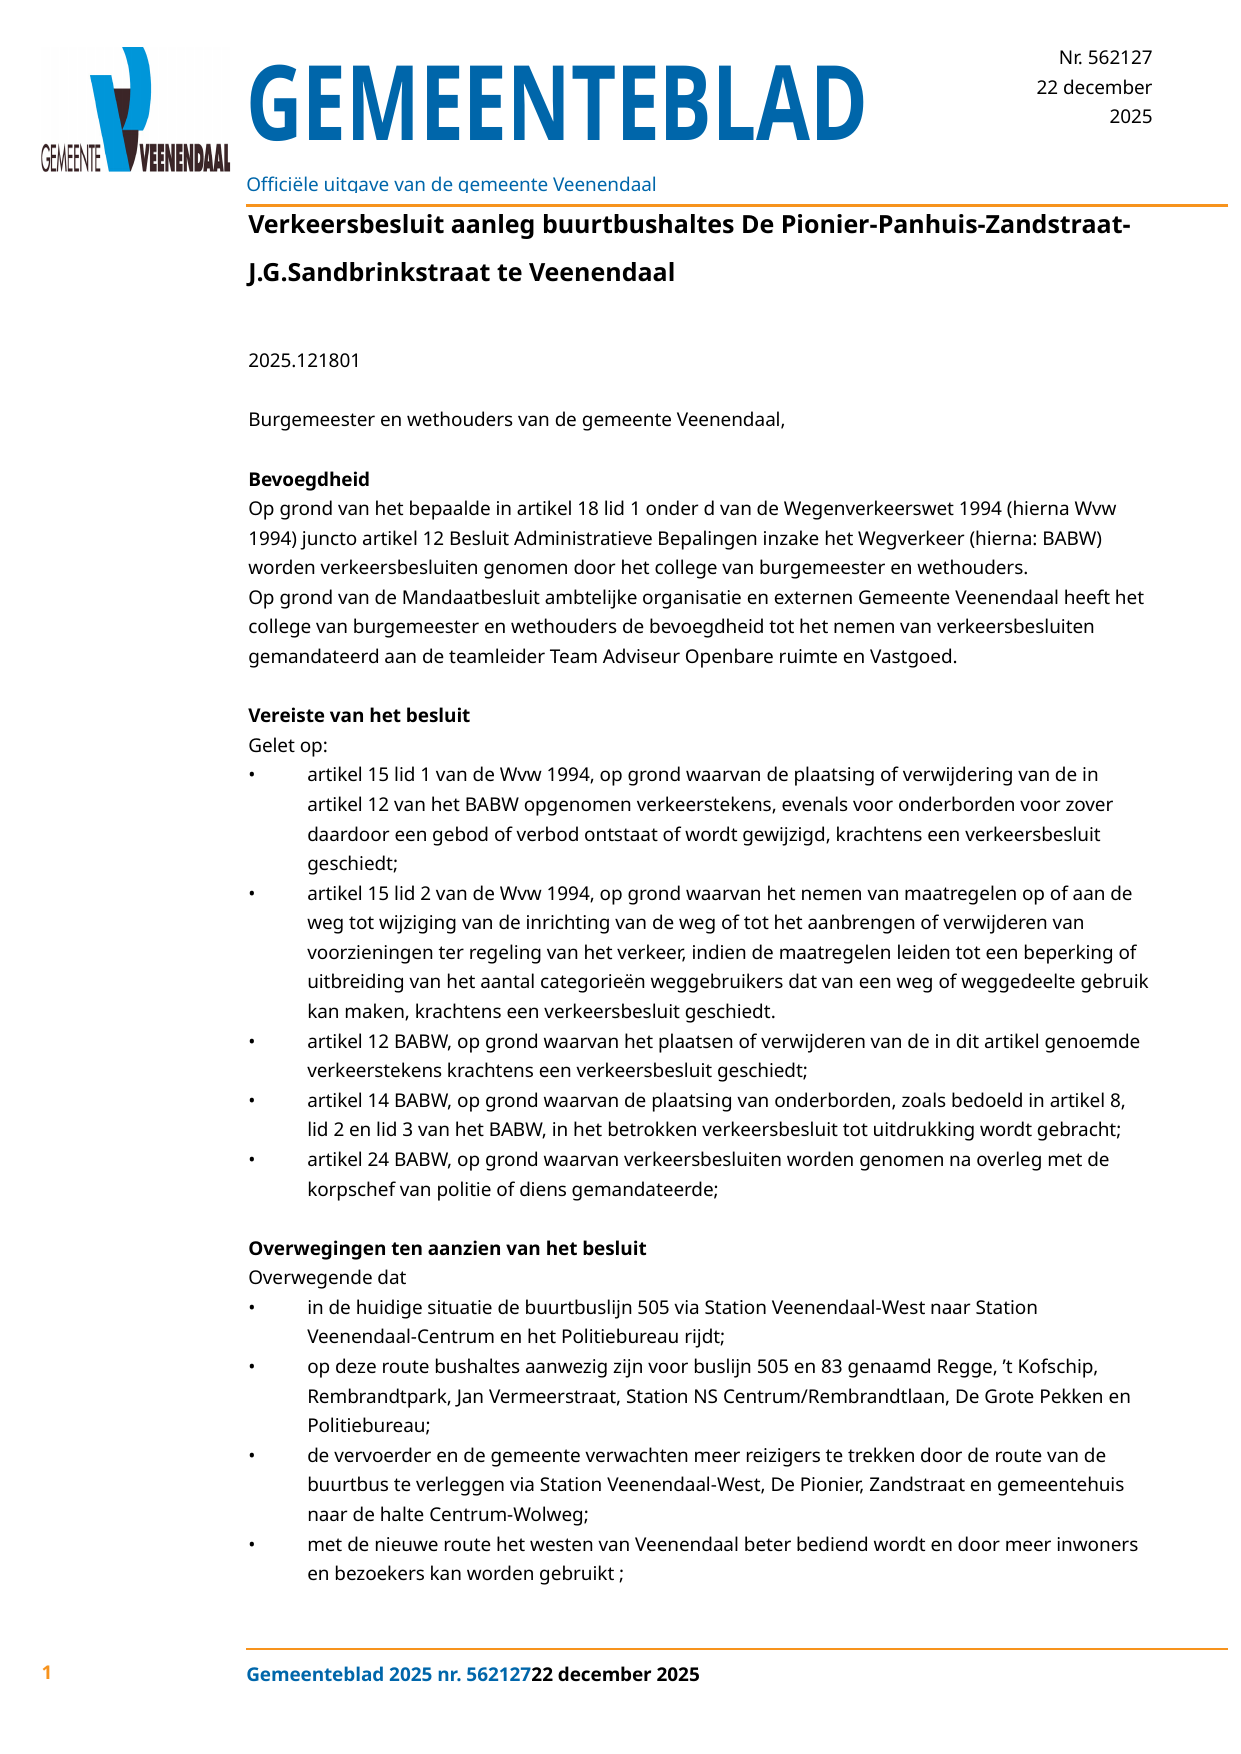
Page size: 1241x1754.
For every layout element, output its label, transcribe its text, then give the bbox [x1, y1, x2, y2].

text Gelet op: [248, 732, 1152, 758]
text Overwegingen ten aanzien van het besluit [248, 1235, 1152, 1261]
list de vervoerder en de gemeente verwachten meer reizigers te trekken door de route van de buurtbus te verleggen via Station Veenendaal-West, De Pionier, Zandstraat en gemeentehuis naar de halte Centrum-Wolweg; [248, 1442, 1152, 1527]
text Burgemeester en wethouders van de gemeente Veenendaal, [248, 407, 1152, 432]
list artikel 24 BABW, op grond waarvan verkeersbesluiten worden genomen na overleg met de korpschef van politie of diens gemandateerde; [248, 1146, 1152, 1202]
list artikel 15 lid 2 van de Wvw 1994, op grond waarvan het nemen van maatregelen op of aan de weg tot wijziging van de inrichting van de weg of tot het aanbrengen of verwijderen van voorzieningen ter regeling van het verkeer, indien de maatregelen leiden tot een beperking of uitbreiding van het aantal categorieën weggebruikers dat van een weg of weggedeelte gebruik kan maken, krachtens een verkeersbesluit geschiedt. [248, 880, 1152, 1024]
list artikel 14 BABW, op grond waarvan de plaatsing van onderborden, zoals bedoeld in artikel 8, lid 2 en lid 3 van het BABW, in het betrokken verkeersbesluit tot uitdrukking wordt gebracht; [248, 1087, 1152, 1142]
text Op grond van de Mandaatbesluit ambtelijke organisatie en externen Gemeente Veenendaal heeft het college van burgemeester en wethouders de bevoegdheid tot het nemen van verkeersbesluiten gemandateerd aan de teamleider Team Adviseur Openbare ruimte en Vastgoed. [248, 584, 1152, 669]
picture [41, 47, 130, 172]
list met de nieuwe route het westen van Veenendaal beter bediend wordt en door meer inwoners en bezoekers kan worden gebruikt ; [248, 1531, 1152, 1586]
text Overwegende dat [248, 1264, 1152, 1290]
list artikel 12 BABW, op grond waarvan het plaatsen of verwijderen van de in dit artikel genoemde verkeerstekens krachtens een verkeersbesluit geschiedt; [248, 1028, 1152, 1083]
text Op grond van het bepaalde in artikel 18 lid 1 onder d van de Wegenverkeerswet 1994 (hierna Wvw 1994) juncto artikel 12 Besluit Administratieve Bepalingen inzake het Wegverkeer (hierna: BABW) worden verkeersbesluiten genomen door het college van burgemeester en wethouders. [248, 495, 1152, 580]
text Vereiste van het besluit [248, 702, 1152, 728]
text Bevoegdheid [248, 466, 1152, 492]
text Verkeersbesluit aanleg buurtbushaltes De Pionier-Panhuis-Zandstraat-J.G.Sandbrinkstraat te Veenendaal [248, 207, 1152, 288]
list artikel 15 lid 1 van de Wvw 1994, op grond waarvan de plaatsing of verwijdering van de in artikel 12 van het BABW opgenomen verkeerstekens, evenals voor onderborden voor zover daardoor een gebod of verbod ontstaat of wordt gewijzigd, krachtens een verkeersbesluit geschiedt; [248, 762, 1152, 876]
list in de huidige situatie de buurtbuslijn 505 via Station Veenendaal-West naar Station Veenendaal-Centrum en het Politiebureau rijdt; [248, 1294, 1152, 1349]
list op deze route bushaltes aanwezig zijn voor buslijn 505 en 83 genaamd Regge, ’t Kofschip, Rembrandtpark, Jan Vermeerstraat, Station NS Centrum/Rembrandtlaan, De Grote Pekken en Politiebureau; [248, 1353, 1152, 1438]
picture [123, 47, 231, 172]
text 2025.121801 [248, 347, 1152, 373]
